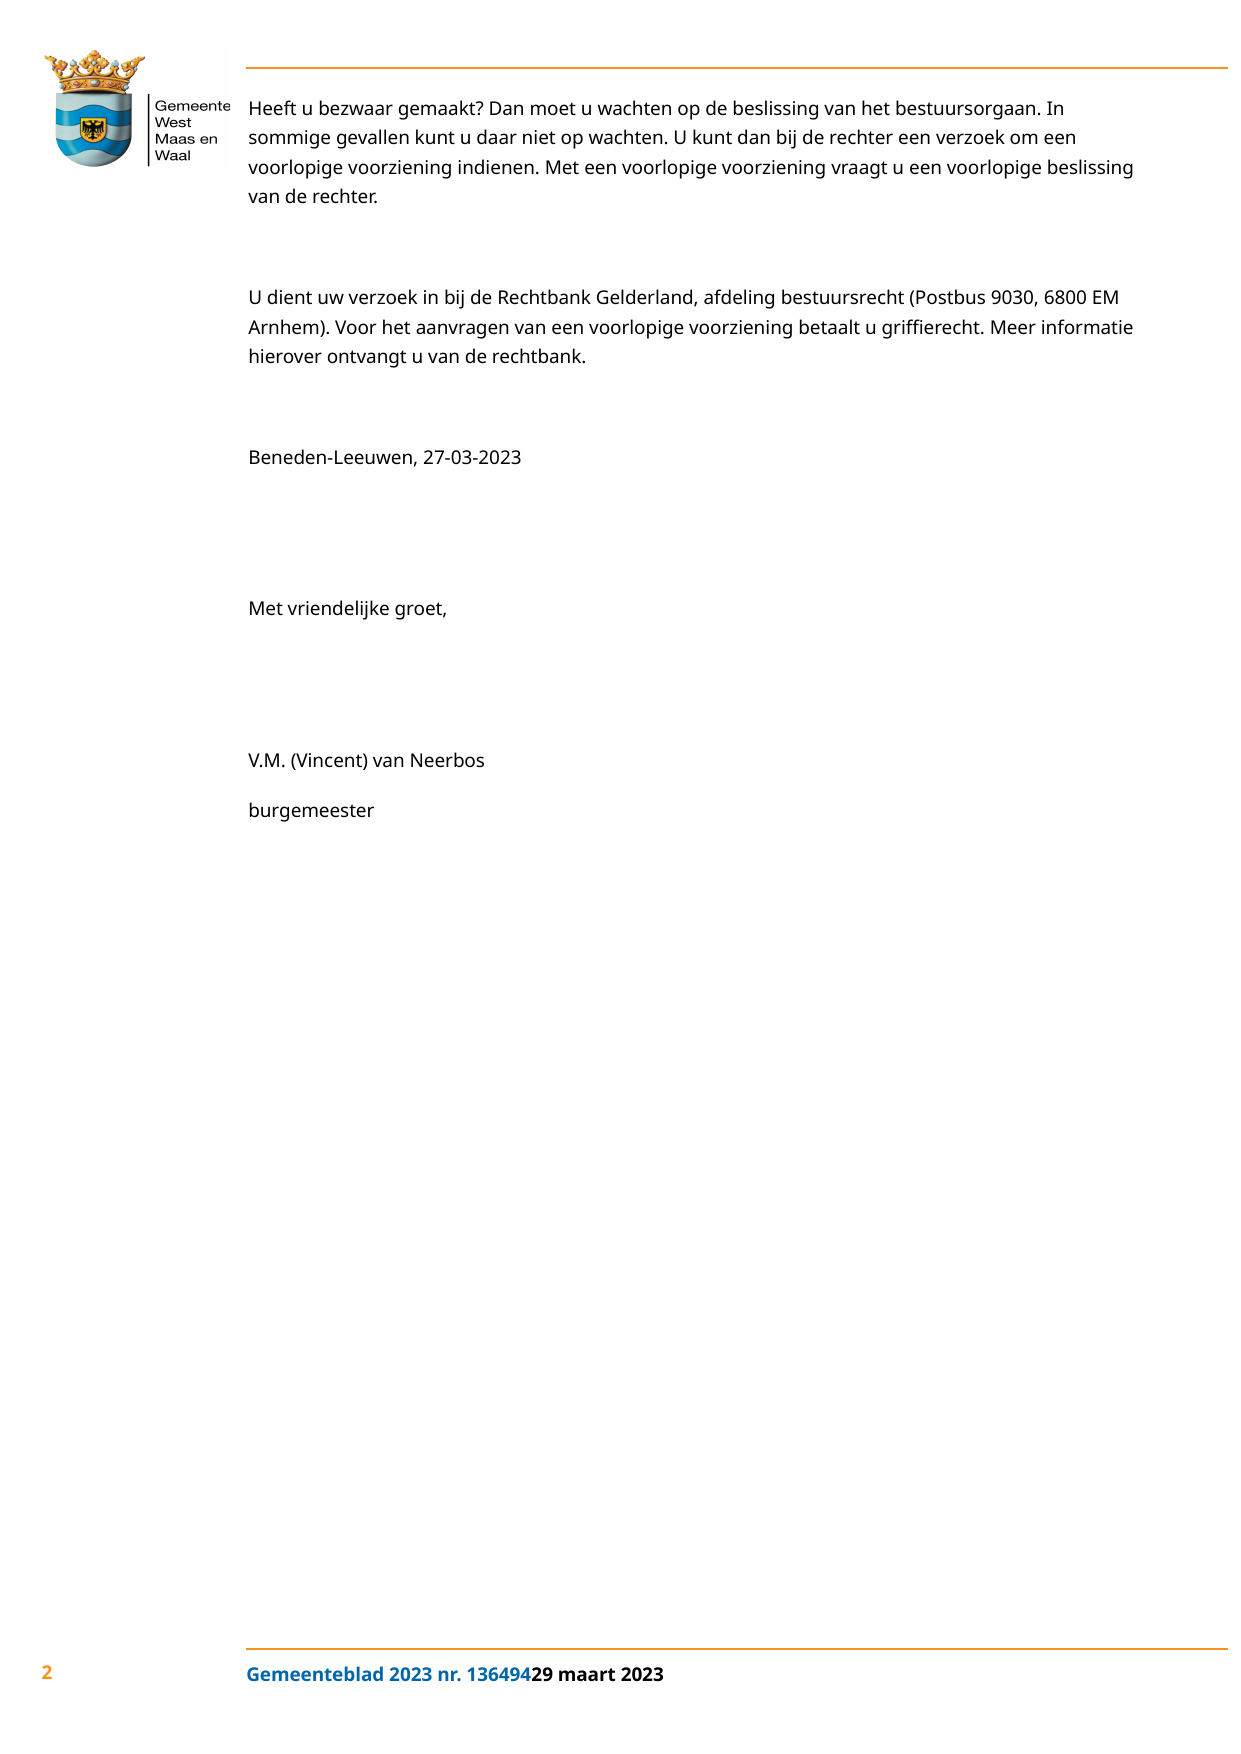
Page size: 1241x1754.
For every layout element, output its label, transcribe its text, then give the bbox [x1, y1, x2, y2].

text Met vriendelijke groet, [248, 596, 1152, 621]
text Beneden-Leeuwen, 27-03-2023 [248, 444, 1152, 470]
text U dient uw verzoek in bij de Rechtbank Gelderland, afdeling bestuursrecht (Postbus 9030, 6800 EM Arnhem). Voor het aanvragen van een voorlopige voorziening betaalt u griffierecht. Meer informatie hierover ontvangt u van de rechtbank. [248, 284, 1152, 369]
text V.M. (Vincent) van Neerbos [248, 747, 1152, 773]
text Heeft u bezwaar gemaakt? Dan moet u wachten op de beslissing van het bestuursorgaan. In sommige gevallen kunt u daar niet op wachten. U kunt dan bij de rechter een verzoek om een voorlopige voorziening indienen. Met een voorlopige voorziening vraagt u een voorlopige beslissing van de rechter. [248, 95, 1152, 209]
picture [41, 47, 231, 172]
text burgemeester [248, 797, 1152, 823]
